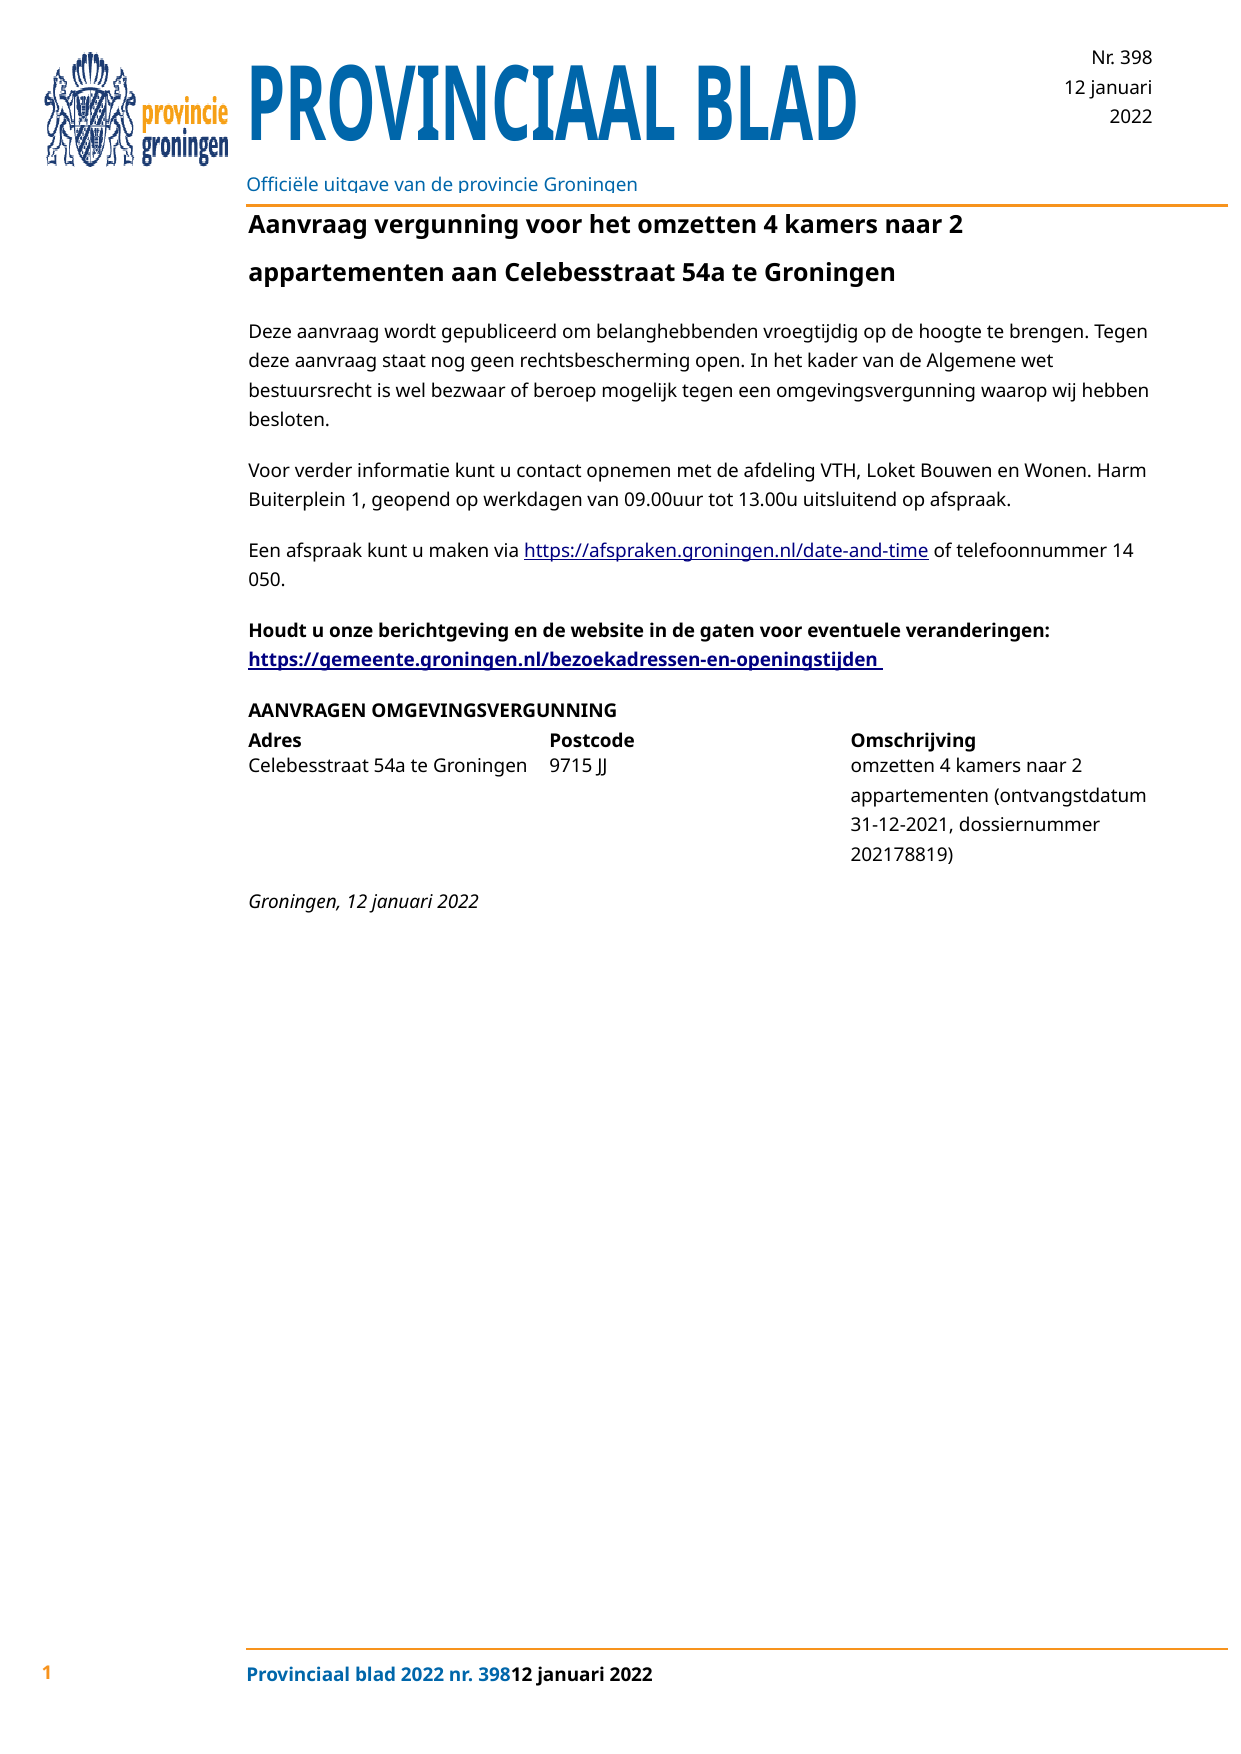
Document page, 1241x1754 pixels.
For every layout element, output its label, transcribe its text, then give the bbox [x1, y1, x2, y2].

text Een afspraak kunt u maken via https://afspraken.groningen.nl/date-and-time of telefoonnummer 14 050. [248, 537, 1152, 592]
table_cell 9715 JJ [549, 753, 850, 867]
text Groningen, 12 januari 2022 [248, 888, 1152, 914]
table_header Adres [248, 727, 549, 752]
text AANVRAGEN OMGEVINGSVERGUNNING [248, 697, 1152, 723]
text Deze aanvraag wordt gepubliceerd om belanghebbenden vroegtijdig op de hoogte te brengen. Tegen deze aanvraag staat nog geen rechtsbescherming open. In het kader van de Algemene wet bestuursrecht is wel bezwaar of beroep mogelijk tegen een omgevingsvergunning waarop wij hebben besloten. [248, 318, 1152, 432]
text Houdt u onze berichtgeving en de website in de gaten voor eventuele veranderingen: https://gemeente.groningen.nl/bezoekadressen-en-openingstijden [248, 617, 1152, 672]
text Voor verder informatie kunt u contact opnemen met de afdeling VTH, Loket Bouwen en Wonen. Harm Buiterplein 1, geopend op werkdagen van 09.00uur tot 13.00u uitsluitend op afspraak. [248, 457, 1152, 512]
picture [41, 47, 231, 172]
text Aanvraag vergunning voor het omzetten 4 kamers naar 2 appartementen aan Celebesstraat 54a te Groningen [248, 207, 1152, 288]
table_header Omschrijving [850, 727, 1152, 752]
table_header Postcode [549, 727, 850, 752]
table_cell Celebesstraat 54a te Groningen [248, 753, 549, 867]
table_cell omzetten 4 kamers naar 2 appartementen (ontvangstdatum 31-12-2021, dossiernummer 202178819) [850, 753, 1152, 867]
